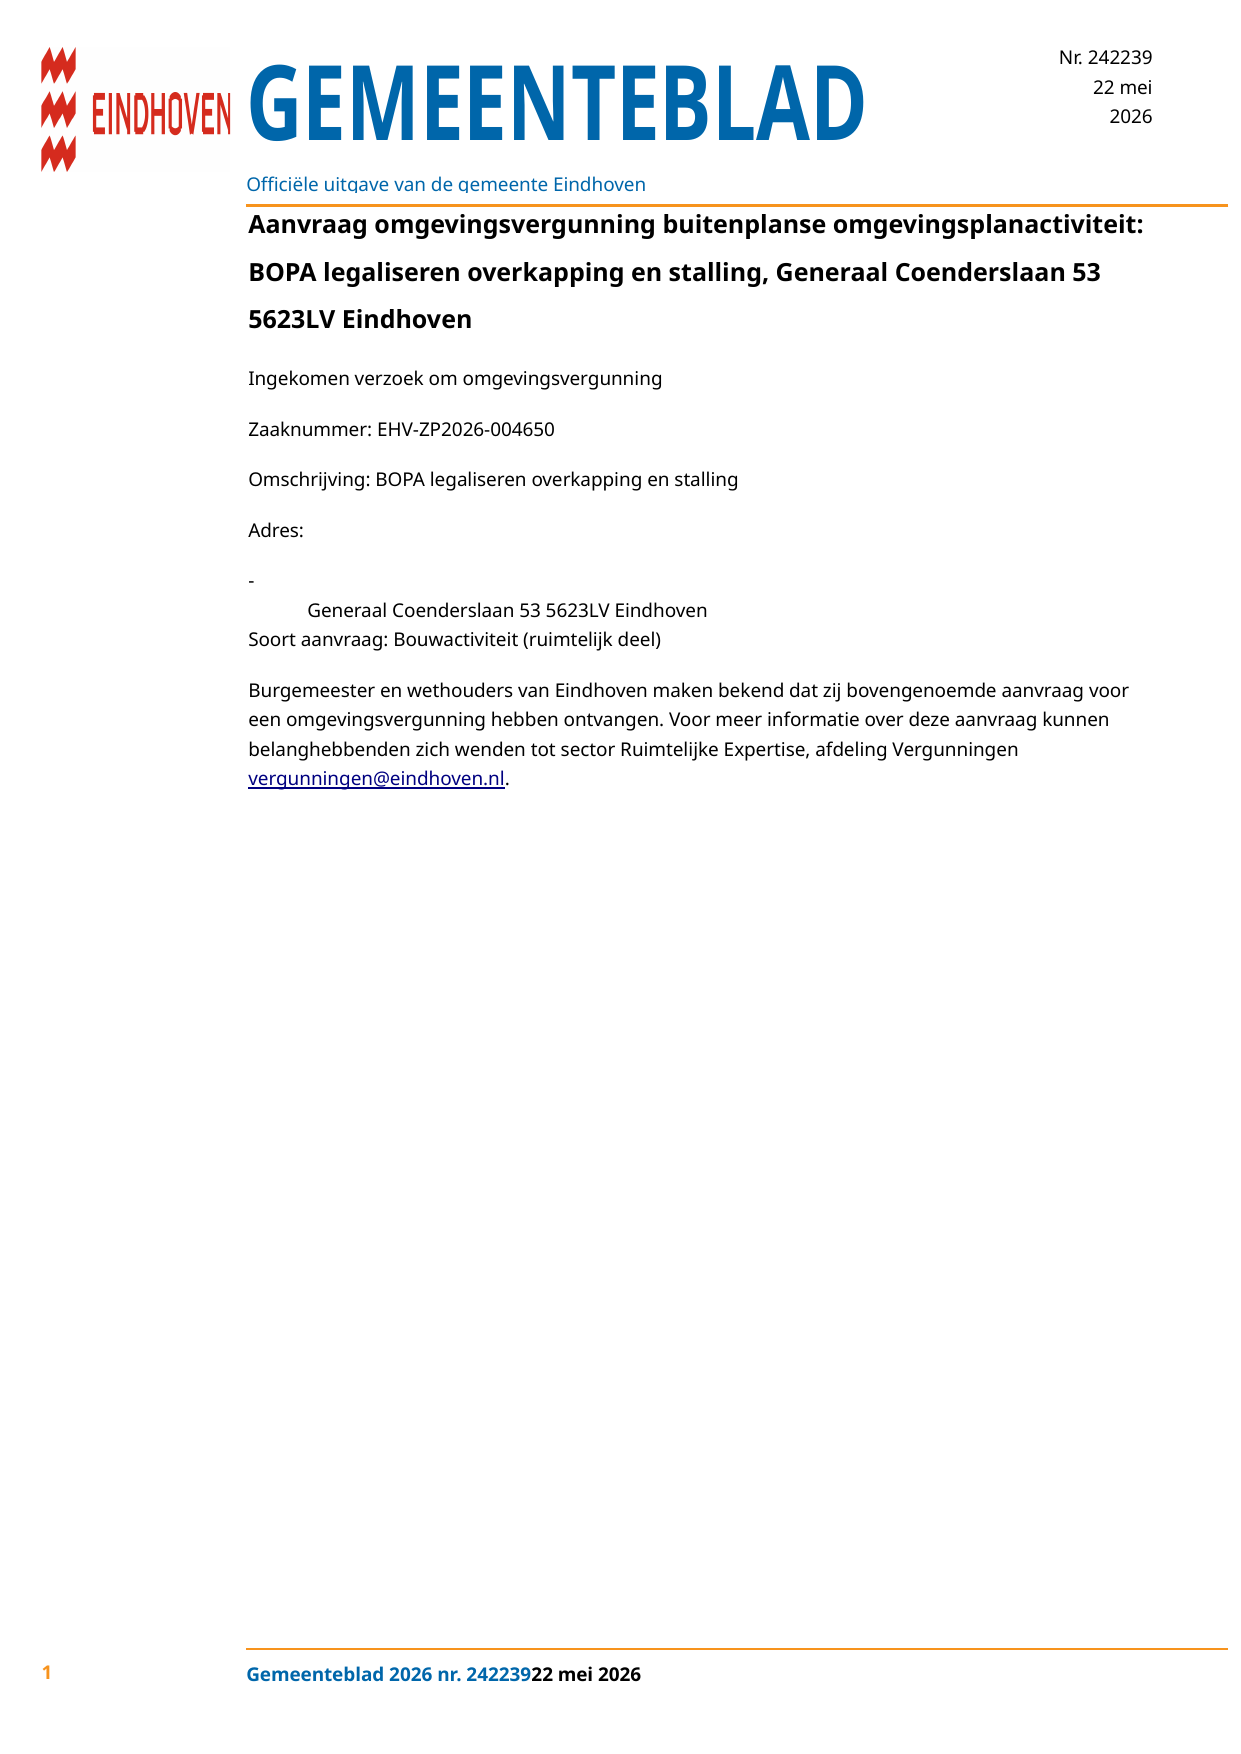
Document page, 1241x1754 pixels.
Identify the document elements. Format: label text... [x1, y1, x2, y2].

text Ingekomen verzoek om omgevingsvergunning [248, 366, 1152, 391]
text Aanvraag omgevingsvergunning buitenplanse omgevingsplanactiviteit: BOPA legaliseren overkapping en stalling, Generaal Coenderslaan 53 5623LV Eindhoven [248, 207, 1152, 336]
text Omschrijving: BOPA legaliseren overkapping en stalling [248, 466, 1152, 492]
picture [41, 47, 231, 172]
text Burgemeester en wethouders van Eindhoven maken bekend dat zij bovengenoemde aanvraag voor een omgevingsvergunning hebben ontvangen. Voor meer informatie over deze aanvraag kunnen belanghebbenden zich wenden tot sector Ruimtelijke Expertise, afdeling Vergunningen vergunningen@eindhoven.nl. [248, 677, 1152, 791]
text Soort aanvraag: Bouwactiviteit (ruimtelijk deel) [248, 626, 1152, 652]
text Adres: [248, 517, 1152, 542]
list Generaal Coenderslaan 53 5623LV Eindhoven [248, 597, 1152, 622]
text Zaaknummer: EHV-ZP2026-004650 [248, 416, 1152, 442]
